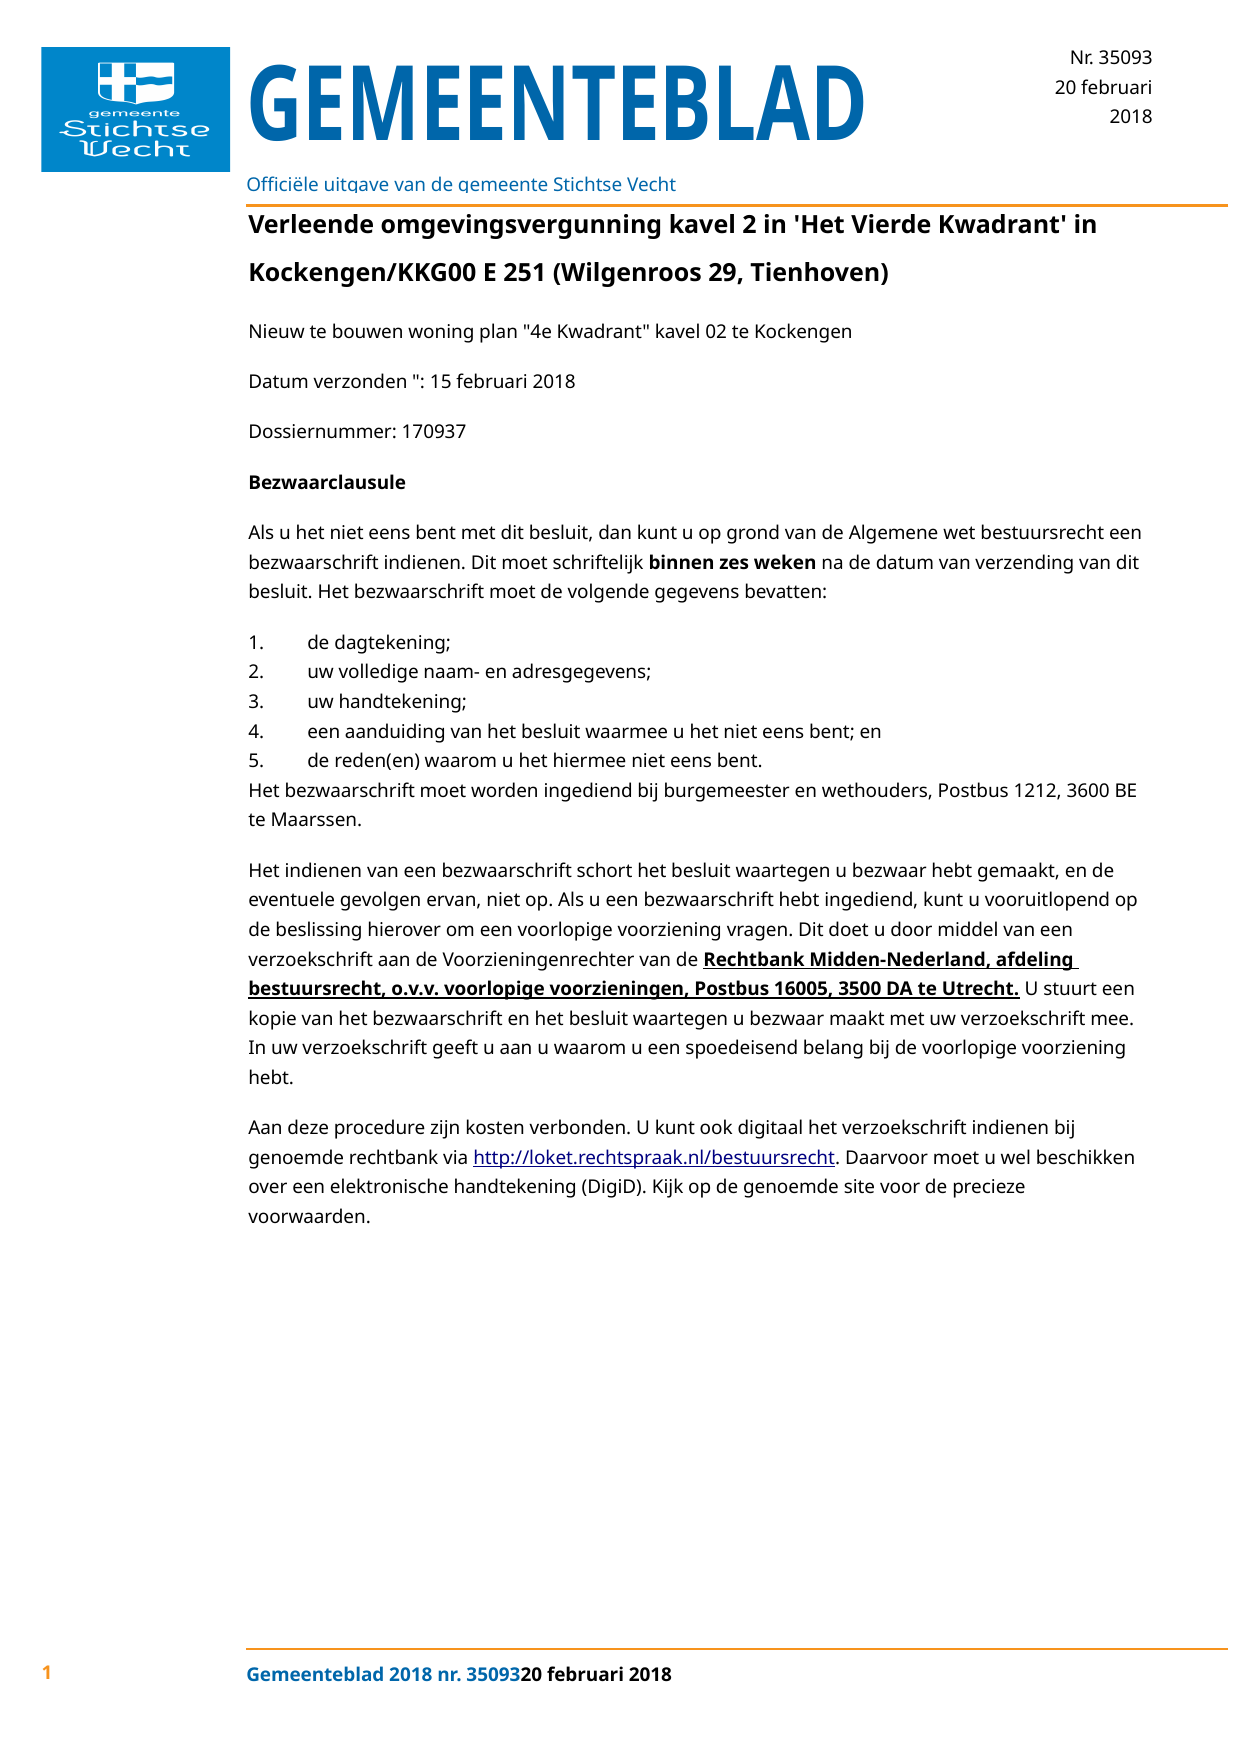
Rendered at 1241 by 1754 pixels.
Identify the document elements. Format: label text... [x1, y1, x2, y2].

text Het bezwaarschrift moet worden ingediend bij burgemeester en wethouders, Postbus 1212, 3600 BE te Maarssen. [248, 777, 1152, 832]
text Het indienen van een bezwaarschrift schort het besluit waartegen u bezwaar hebt gemaakt, en de eventuele gevolgen ervan, niet op. Als u een bezwaarschrift hebt ingediend, kunt u vooruitlopend op de beslissing hierover om een voorlopige voorziening vragen. Dit doet u door middel van een verzoekschrift aan de Voorzieningenrechter van de Rechtbank Midden-Nederland, afdeling bestuursrecht, o.v.v. voorlopige voorzieningen, Postbus 16005, 3500 DA te Utrecht. U stuurt een kopie van het bezwaarschrift en het besluit waartegen u bezwaar maakt met uw verzoekschrift mee. In uw verzoekschrift geeft u aan u waarom u een spoedeisend belang bij de voorlopige voorziening hebt. [248, 857, 1152, 1090]
list uw handtekening; [248, 688, 1152, 714]
picture [137, 63, 174, 103]
text Als u het niet eens bent met dit besluit, dan kunt u op grond van de Algemene wet bestuursrecht een bezwaarschrift indienen. Dit moet schriftelijk binnen zes weken na de datum van verzending van dit besluit. Het bezwaarschrift moet de volgende gegevens bevatten: [248, 519, 1152, 604]
list een aanduiding van het besluit waarmee u het niet eens bent; en [248, 718, 1152, 744]
text Nieuw te bouwen woning plan "4e Kwadrant" kavel 02 te Kockengen [248, 318, 1152, 344]
list de reden(en) waarom u het hiermee niet eens bent. [248, 747, 1152, 773]
text Bezwaarclausule [248, 469, 1152, 495]
text Dossiernummer: 170937 [248, 419, 1152, 444]
text Verleende omgevingsvergunning kavel 2 in 'Het Vierde Kwadrant' in Kockengen/KKG00 E 251 (Wilgenroos 29, Tienhoven) [248, 207, 1152, 288]
list uw volledige naam- en adresgegevens; [248, 659, 1152, 684]
list de dagtekening; [248, 629, 1152, 655]
text Datum verzonden ": 15 februari 2018 [248, 368, 1152, 394]
picture [99, 63, 135, 101]
text Aan deze procedure zijn kosten verbonden. U kunt ook digitaal het verzoekschrift indienen bij genoemde rechtbank via http://loket.rechtspraak.nl/bestuursrecht. Daarvoor moet u wel beschikken over een elektronische handtekening (DigiD). Kijk op de genoemde site voor de precieze voorwaarden. [248, 1114, 1152, 1229]
